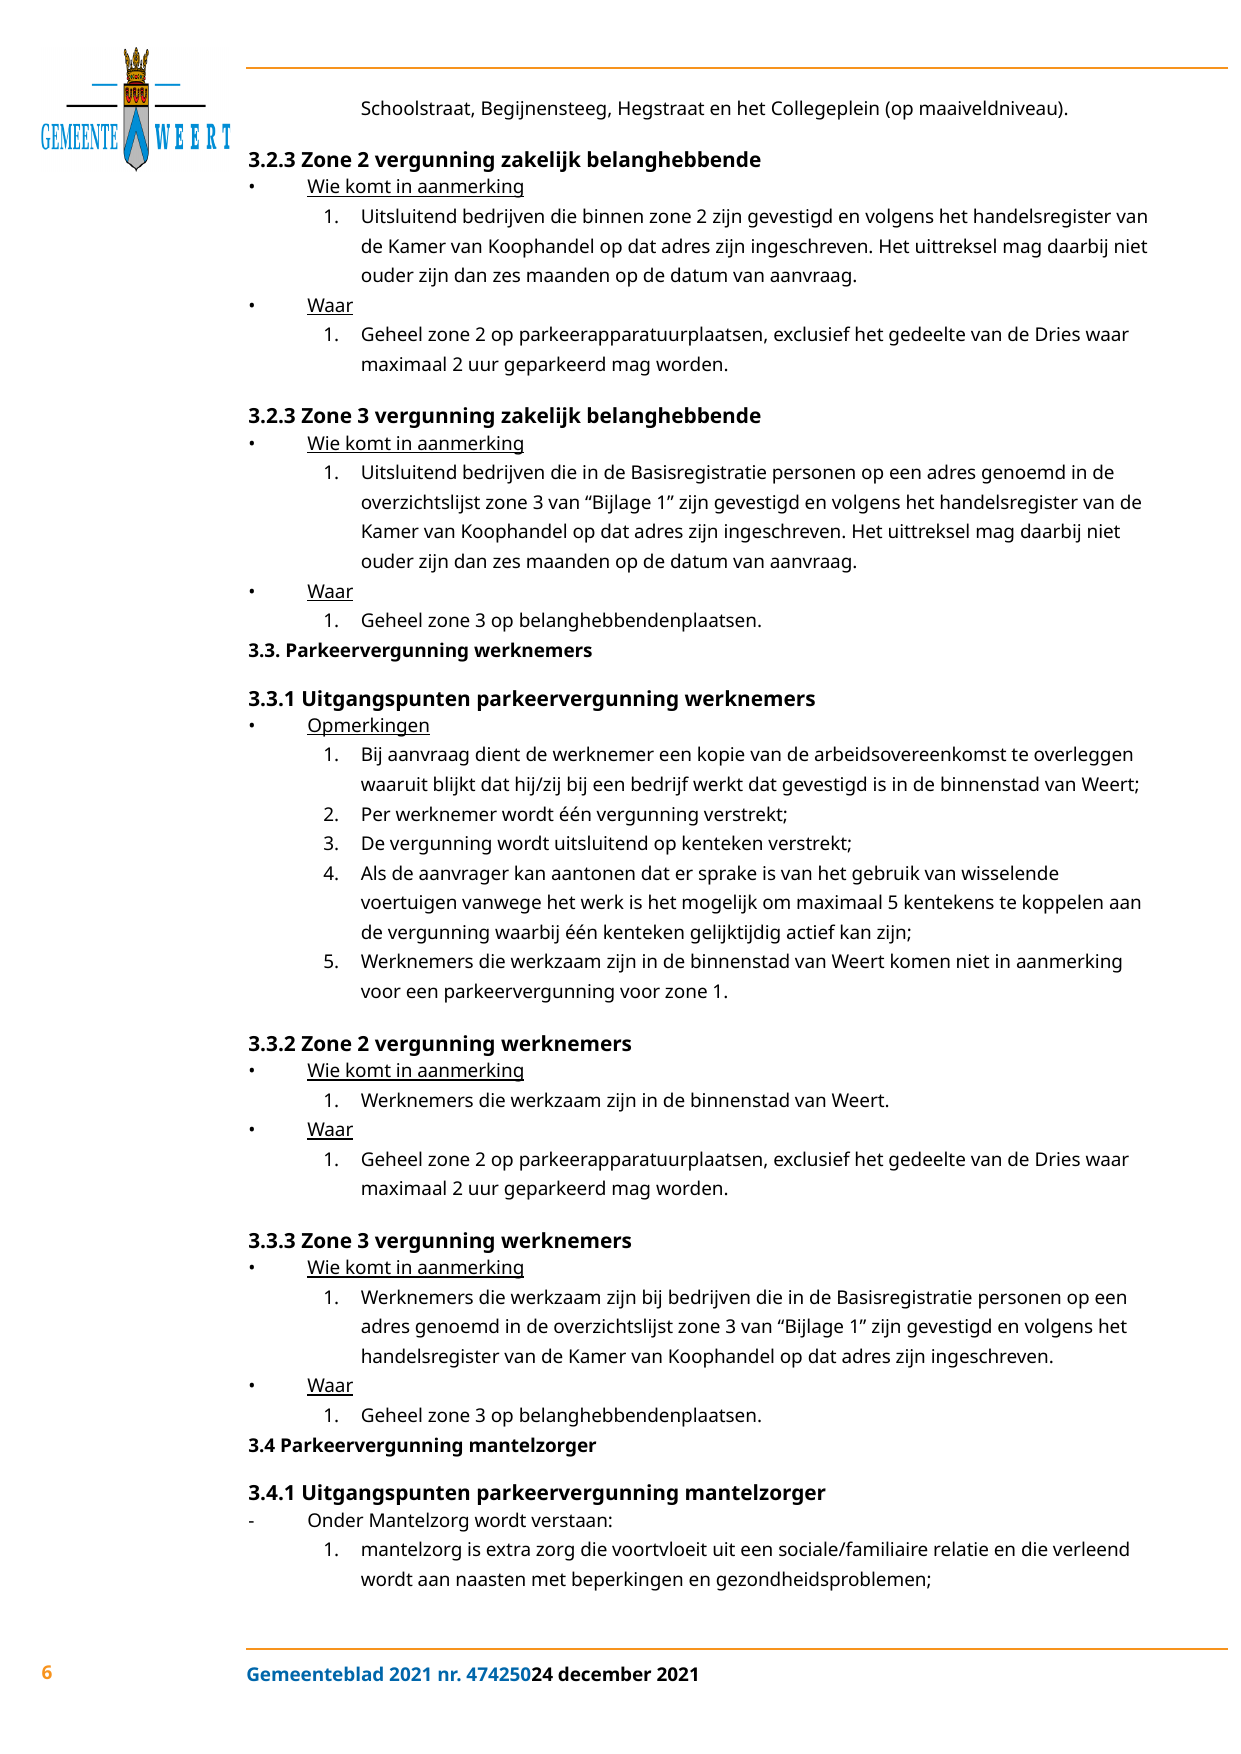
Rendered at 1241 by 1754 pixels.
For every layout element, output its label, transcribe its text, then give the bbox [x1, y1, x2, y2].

list Werknemers die werkzaam zijn in de binnenstad van Weert komen niet in aanmerking voor een parkeervergunning voor zone 1. [323, 949, 1152, 1004]
text 3.3.2 Zone 2 vergunning werknemers [248, 1029, 1152, 1057]
list Wie komt in aanmerking [248, 1057, 1152, 1083]
list Wie komt in aanmerking [248, 174, 1152, 199]
list Schoolstraat, Begijnensteeg, Hegstraat en het Collegeplein (op maaiveldniveau). [323, 95, 1152, 121]
text 3.4.1 Uitgangspunten parkeervergunning mantelzorger [248, 1478, 1152, 1507]
list Opmerkingen [248, 712, 1152, 738]
list Wie komt in aanmerking [248, 430, 1152, 456]
list Werknemers die werkzaam zijn bij bedrijven die in de Basisregistratie personen op een adres genoemd in de overzichtslijst zone 3 van “Bijlage 1” zijn gevestigd en volgens het handelsregister van de Kamer van Koophandel op dat adres zijn ingeschreven. [323, 1284, 1152, 1369]
list Waar [248, 578, 1152, 604]
text 3.4 Parkeervergunning mantelzorger [248, 1432, 1152, 1458]
text 3.3. Parkeervergunning werknemers [248, 637, 1152, 663]
list Werknemers die werkzaam zijn in de binnenstad van Weert. [323, 1087, 1152, 1112]
list Wie komt in aanmerking [248, 1254, 1152, 1280]
list Onder Mantelzorg wordt verstaan: [248, 1507, 1152, 1533]
list mantelzorg is extra zorg die voortvloeit uit een sociale/familiaire relatie en die verleend wordt aan naasten met beperkingen en gezondheidsproblemen; [323, 1536, 1152, 1592]
list Uitsluitend bedrijven die in de Basisregistratie personen op een adres genoemd in de overzichtslijst zone 3 van “Bijlage 1” zijn gevestigd en volgens het handelsregister van de Kamer van Koophandel op dat adres zijn ingeschreven. Het uittreksel mag daarbij niet ouder zijn dan zes maanden op de datum van aanvraag. [323, 459, 1152, 574]
text 3.2.3 Zone 2 vergunning zakelijk belanghebbende [248, 145, 1152, 174]
list Als de aanvrager kan aantonen dat er sprake is van het gebruik van wisselende voertuigen vanwege het werk is het mogelijk om maximaal 5 kentekens te koppelen aan de vergunning waarbij één kenteken gelijktijdig actief kan zijn; [323, 860, 1152, 945]
list Uitsluitend bedrijven die binnen zone 2 zijn gevestigd en volgens het handelsregister van de Kamer van Koophandel op dat adres zijn ingeschreven. Het uittreksel mag daarbij niet ouder zijn dan zes maanden op de datum van aanvraag. [323, 203, 1152, 288]
text 3.3.1 Uitgangspunten parkeervergunning werknemers [248, 684, 1152, 712]
list Geheel zone 2 op parkeerapparatuurplaatsen, exclusief het gedeelte van de Dries waar maximaal 2 uur geparkeerd mag worden. [323, 1146, 1152, 1201]
list De vergunning wordt uitsluitend op kenteken verstrekt; [323, 830, 1152, 856]
list Per werknemer wordt één vergunning verstrekt; [323, 801, 1152, 827]
text 3.2.3 Zone 3 vergunning zakelijk belanghebbende [248, 402, 1152, 430]
list Geheel zone 2 op parkeerapparatuurplaatsen, exclusief het gedeelte van de Dries waar maximaal 2 uur geparkeerd mag worden. [323, 322, 1152, 377]
list Waar [248, 1373, 1152, 1398]
list Waar [248, 1116, 1152, 1142]
list Bij aanvraag dient de werknemer een kopie van de arbeidsovereenkomst te overleggen waaruit blijkt dat hij/zij bij een bedrijf werkt dat gevestigd is in de binnenstad van Weert; [323, 742, 1152, 797]
list Geheel zone 3 op belanghebbendenplaatsen. [323, 607, 1152, 633]
list Waar [248, 292, 1152, 318]
picture [41, 47, 231, 172]
text 3.3.3 Zone 3 vergunning werknemers [248, 1226, 1152, 1254]
list Geheel zone 3 op belanghebbendenplaatsen. [323, 1402, 1152, 1428]
